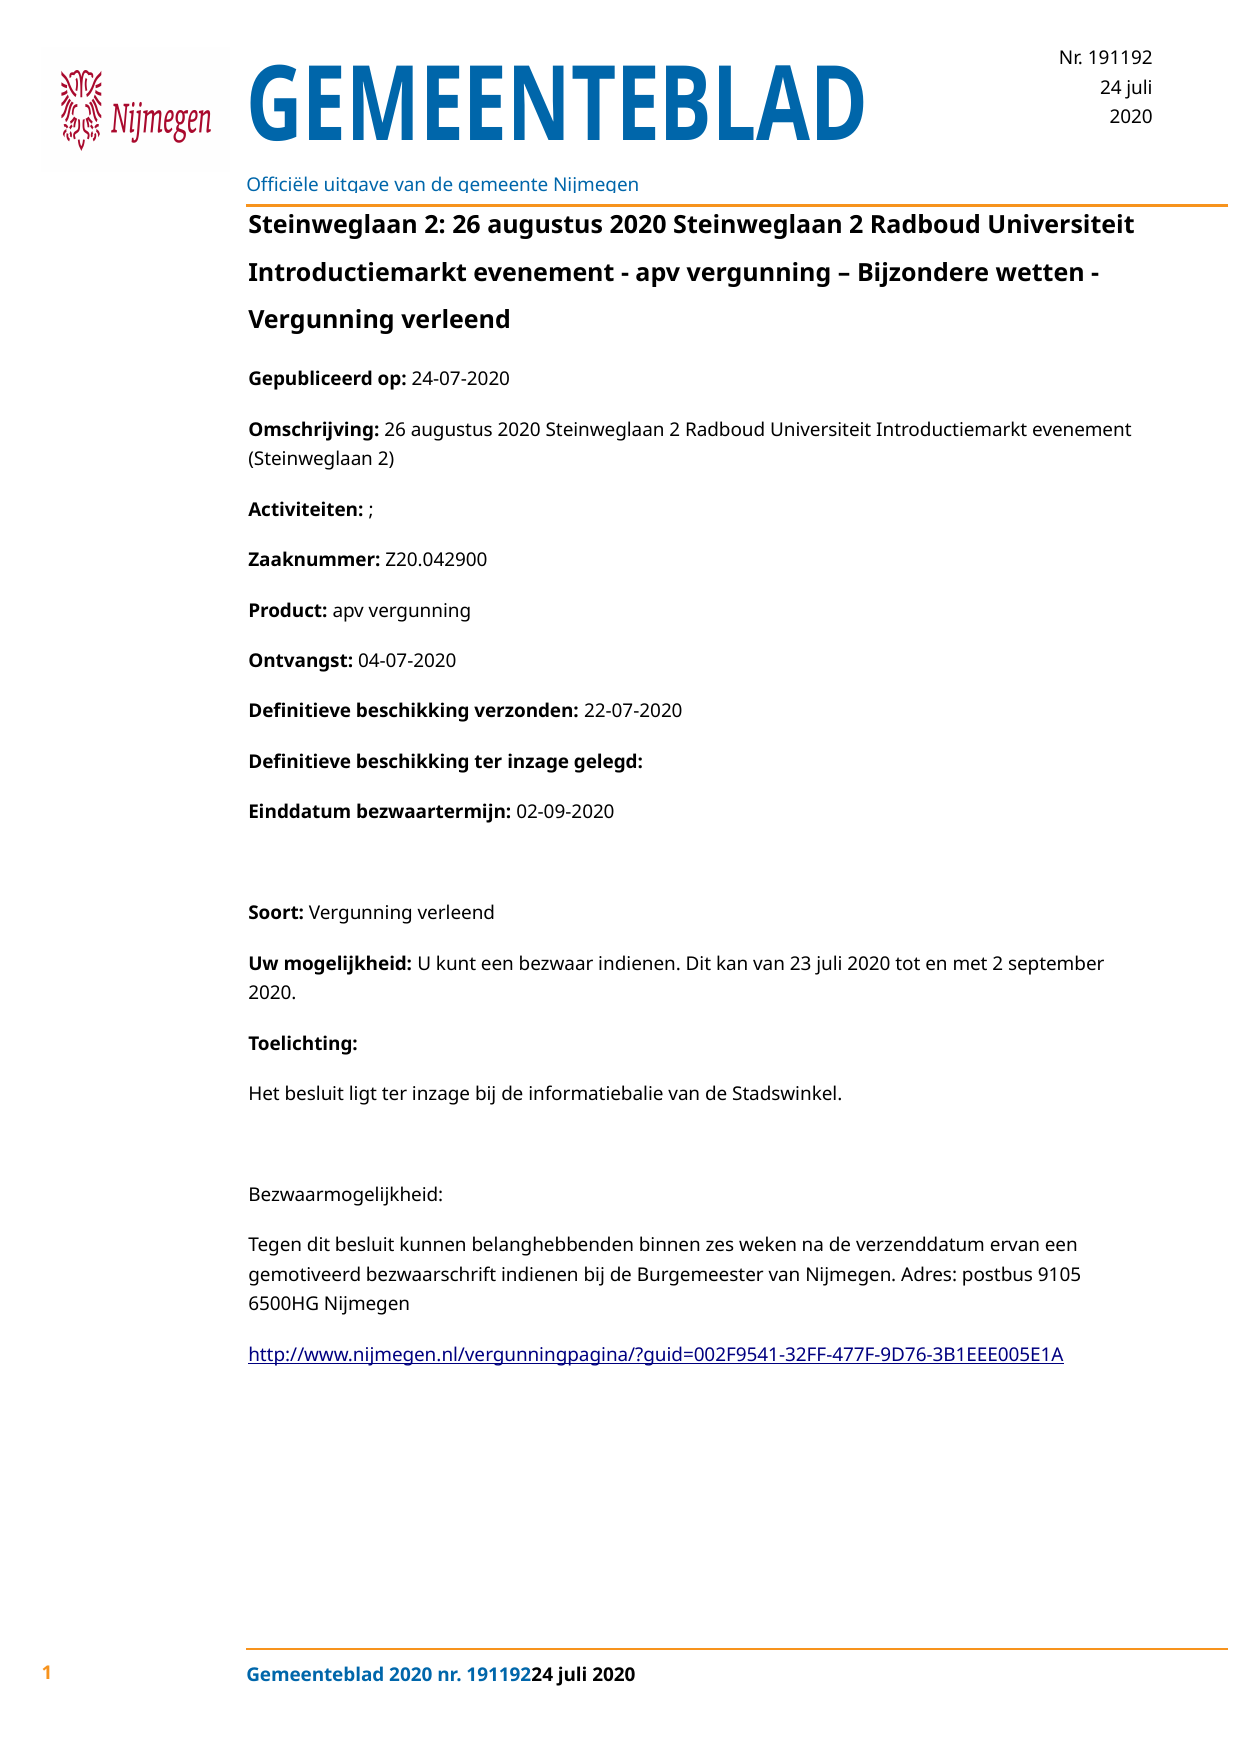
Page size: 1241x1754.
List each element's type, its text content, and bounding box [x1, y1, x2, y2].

text Uw mogelijkheid: U kunt een bezwaar indienen. Dit kan van 23 juli 2020 tot en met 2 september 2020. [248, 950, 1152, 1005]
text Definitieve beschikking ter inzage gelegd: [248, 748, 1152, 774]
text Product: apv vergunning [248, 597, 1152, 622]
text http://www.nijmegen.nl/vergunningpagina/?guid=002F9541-32FF-477F-9D76-3B1EEE005E1A [248, 1341, 1152, 1367]
text Het besluit ligt ter inzage bij de informatiebalie van de Stadswinkel. [248, 1080, 1152, 1106]
text Activiteiten: ; [248, 496, 1152, 522]
text Tegen dit besluit kunnen belanghebbenden binnen zes weken na de verzenddatum ervan een gemotiveerd bezwaarschrift indienen bij de Burgemeester van Nijmegen. Adres: postbus 9105 6500HG Nijmegen [248, 1231, 1152, 1316]
picture [41, 47, 231, 172]
text Gepubliceerd op: 24-07-2020 [248, 366, 1152, 391]
text Einddatum bezwaartermijn: 02-09-2020 [248, 798, 1152, 824]
text Zaaknummer: Z20.042900 [248, 546, 1152, 572]
text Toelichting: [248, 1030, 1152, 1055]
text Steinweglaan 2: 26 augustus 2020 Steinweglaan 2 Radboud Universiteit Introductiemarkt evenement - apv vergunning – Bijzondere wetten - Vergunning verleend [248, 207, 1152, 336]
text Soort: Vergunning verleend [248, 899, 1152, 925]
text Definitieve beschikking verzonden: 22-07-2020 [248, 698, 1152, 723]
text Ontvangst: 04-07-2020 [248, 647, 1152, 673]
text Bezwaarmogelijkheid: [248, 1181, 1152, 1207]
text Omschrijving: 26 augustus 2020 Steinweglaan 2 Radboud Universiteit Introductiemarkt evenement (Steinweglaan 2) [248, 416, 1152, 471]
